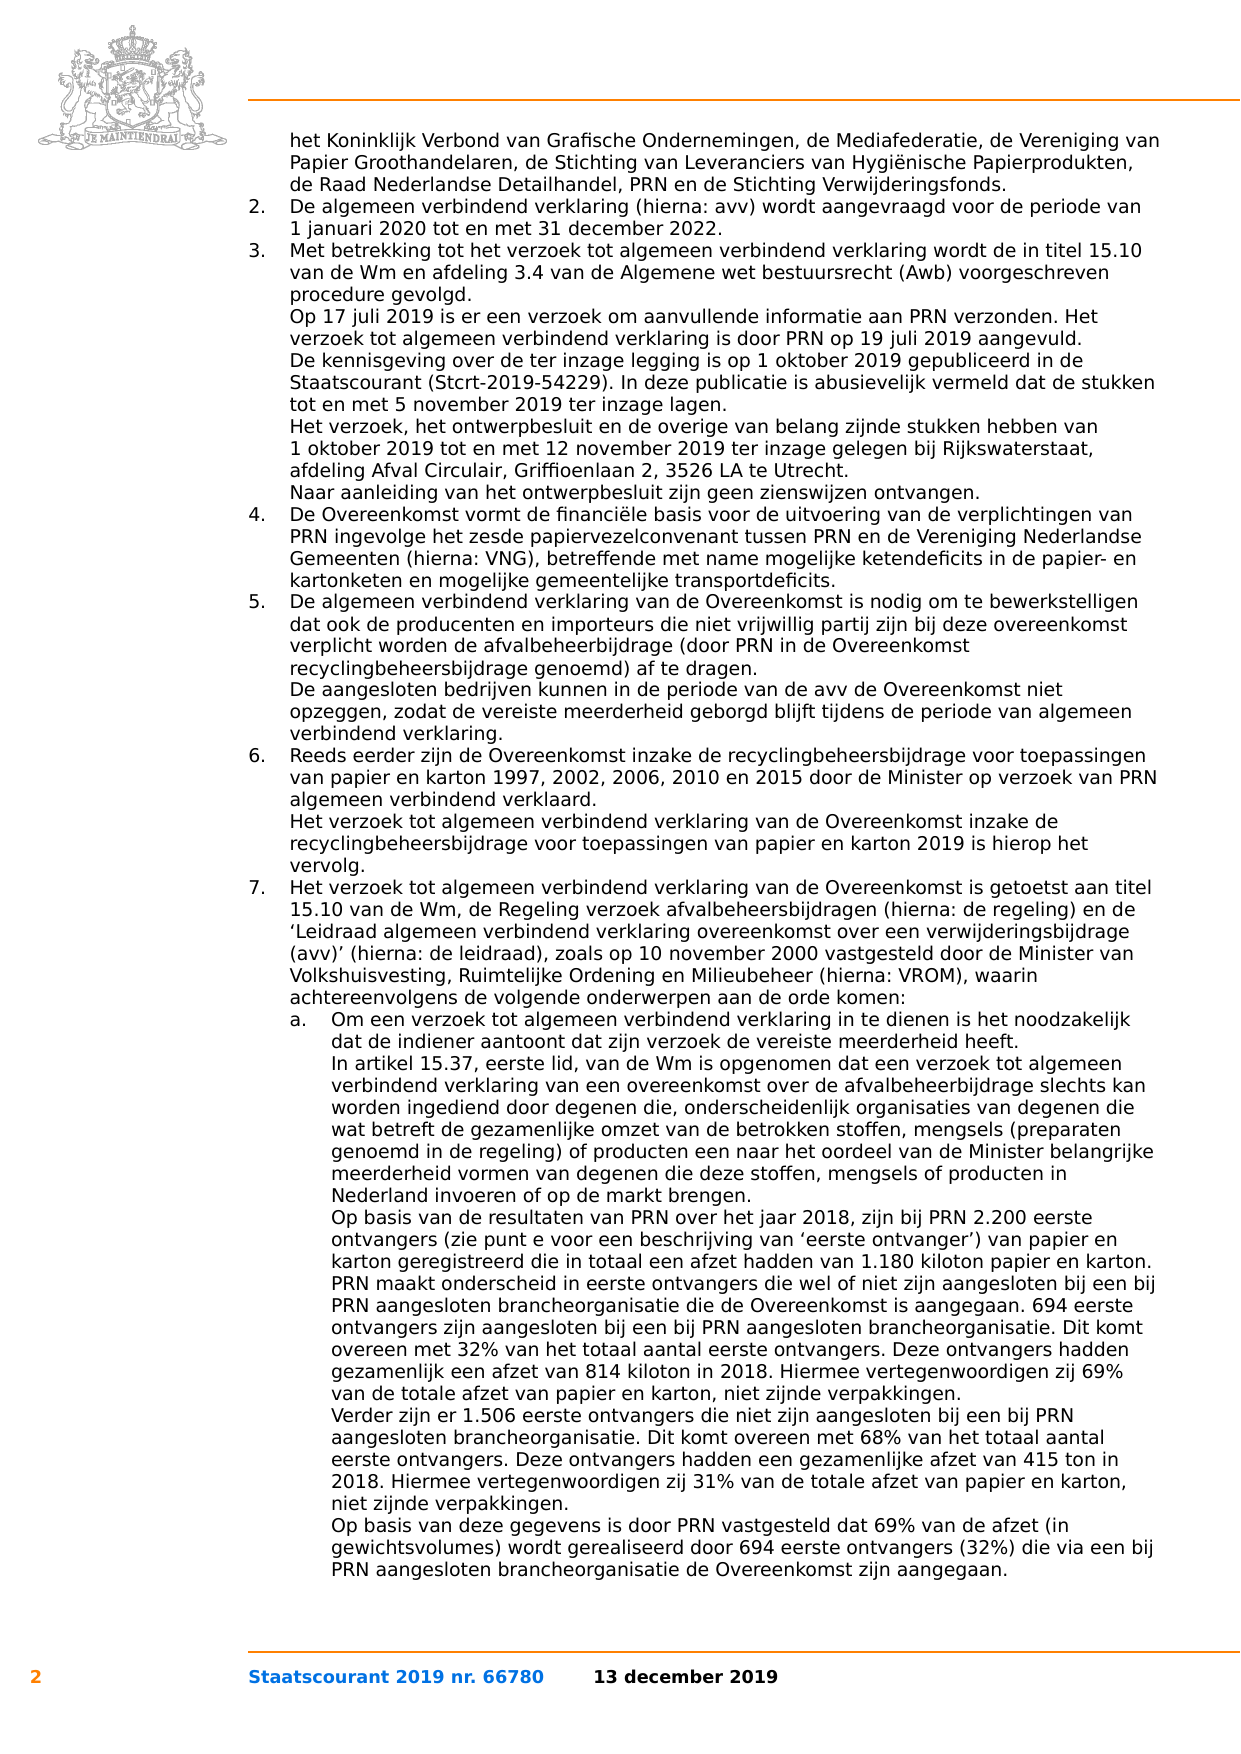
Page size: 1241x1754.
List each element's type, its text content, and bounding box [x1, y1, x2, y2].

text 3. Met betrekking tot het verzoek tot algemeen verbindend verklaring wordt de in titel 15.10 van de Wm en afdeling 3.4 van de Algemene wet bestuursrecht (Awb) voorgeschreven procedure gevolgd. [248, 240, 1163, 306]
text Naar aanleiding van het ontwerpbesluit zijn geen zienswijzen ontvangen. [289, 482, 1163, 503]
text Op basis van deze gegevens is door PRN vastgesteld dat 69% van de afzet (in gewichtsvolumes) wordt gerealiseerd door 694 eerste ontvangers (32%) die via een bij PRN aangesloten brancheorganisatie de Overeenkomst zijn aangegaan. [331, 1514, 1163, 1581]
text Verder zijn er 1.506 eerste ontvangers die niet zijn aangesloten bij een bij PRN aangesloten brancheorganisatie. Dit komt overeen met 68% van het totaal aantal eerste ontvangers. Deze ontvangers hadden een gezamenlijke afzet van 415 ton in 2018. Hiermee vertegenwoordigen zij 31% van de totale afzet van papier en karton, niet zijnde verpakkingen. [331, 1405, 1163, 1514]
text 7. Het verzoek tot algemeen verbindend verklaring van de Overeenkomst is getoetst aan titel 15.10 van de Wm, de Regeling verzoek afvalbeheersbijdragen (hierna: de regeling) en de ‘Leidraad algemeen verbindend verklaring overeenkomst over een verwijderingsbijdrage (avv)’ (hierna: de leidraad), zoals op 10 november 2000 vastgesteld door de Minister van Volkshuisvesting, Ruimtelijke Ordening en Milieubeheer (hierna: VROM), waarin achtereenvolgens de volgende onderwerpen aan de orde komen: [248, 877, 1163, 1009]
text 2. De algemeen verbindend verklaring (hierna: avv) wordt aangevraagd voor de periode van 1 januari 2020 tot en met 31 december 2022. [248, 196, 1163, 240]
text De aangesloten bedrijven kunnen in de periode van de avv de Overeenkomst niet opzeggen, zodat de vereiste meerderheid geborgd blijft tijdens de periode van algemeen verbindend verklaring. [289, 679, 1163, 745]
text het Koninklijk Verbond van Grafische Ondernemingen, de Mediafederatie, de Vereniging van Papier Groothandelaren, de Stichting van Leveranciers van Hygiënische Papierprodukten, de Raad Nederlandse Detailhandel, PRN en de Stichting Verwijderingsfonds. [248, 130, 1163, 196]
text 6. Reeds eerder zijn de Overeenkomst inzake de recyclingbeheersbijdrage voor toepassingen van papier en karton 1997, 2002, 2006, 2010 en 2015 door de Minister op verzoek van PRN algemeen verbindend verklaard. [248, 745, 1163, 811]
text a. Om een verzoek tot algemeen verbindend verklaring in te dienen is het noodzakelijk dat de indiener aantoont dat zijn verzoek de vereiste meerderheid heeft. [289, 1009, 1163, 1053]
text Op basis van de resultaten van PRN over het jaar 2018, zijn bij PRN 2.200 eerste ontvangers (zie punt e voor een beschrijving van ‘eerste ontvanger’) van papier en karton geregistreerd die in totaal een afzet hadden van 1.180 kiloton papier en karton. [331, 1207, 1163, 1273]
text In artikel 15.37, eerste lid, van de Wm is opgenomen dat een verzoek tot algemeen verbindend verklaring van een overeenkomst over de afvalbeheerbijdrage slechts kan worden ingediend door degenen die, onderscheidenlijk organisaties van degenen die wat betreft de gezamenlijke omzet van de betrokken stoffen, mengsels (preparaten genoemd in de regeling) of producten een naar het oordeel van de Minister belangrijke meerderheid vormen van degenen die deze stoffen, mengsels of producten in Nederland invoeren of op de markt brengen. [331, 1053, 1163, 1207]
text Het verzoek, het ontwerpbesluit en de overige van belang zijnde stukken hebben van 1 oktober 2019 tot en met 12 november 2019 ter inzage gelegen bij Rijkswaterstaat, afdeling Afval Circulair, Griffioenlaan 2, 3526 LA te Utrecht. [289, 416, 1163, 482]
text Op 17 juli 2019 is er een verzoek om aanvullende informatie aan PRN verzonden. Het verzoek tot algemeen verbindend verklaring is door PRN op 19 juli 2019 aangevuld. [289, 306, 1163, 350]
text De kennisgeving over de ter inzage legging is op 1 oktober 2019 gepubliceerd in de Staatscourant (Stcrt-2019-54229). In deze publicatie is abusievelijk vermeld dat de stukken tot en met 5 november 2019 ter inzage lagen. [289, 350, 1163, 416]
picture [38, 25, 227, 150]
text PRN maakt onderscheid in eerste ontvangers die wel of niet zijn aangesloten bij een bij PRN aangesloten brancheorganisatie die de Overeenkomst is aangegaan. 694 eerste ontvangers zijn aangesloten bij een bij PRN aangesloten brancheorganisatie. Dit komt overeen met 32% van het totaal aantal eerste ontvangers. Deze ontvangers hadden gezamenlijk een afzet van 814 kiloton in 2018. Hiermee vertegenwoordigen zij 69% van de totale afzet van papier en karton, niet zijnde verpakkingen. [331, 1273, 1163, 1405]
text 4. De Overeenkomst vormt de financiële basis voor de uitvoering van de verplichtingen van PRN ingevolge het zesde papiervezelconvenant tussen PRN en de Vereniging Nederlandse Gemeenten (hierna: VNG), betreffende met name mogelijke ketendeficits in de papier- en kartonketen en mogelijke gemeentelijke transportdeficits. [248, 503, 1163, 591]
text 5. De algemeen verbindend verklaring van de Overeenkomst is nodig om te bewerkstelligen dat ook de producenten en importeurs die niet vrijwillig partij zijn bij deze overeenkomst verplicht worden de afvalbeheerbijdrage (door PRN in de Overeenkomst recyclingbeheersbijdrage genoemd) af te dragen. [248, 591, 1163, 679]
text Het verzoek tot algemeen verbindend verklaring van de Overeenkomst inzake de recyclingbeheersbijdrage voor toepassingen van papier en karton 2019 is hierop het vervolg. [289, 811, 1163, 877]
